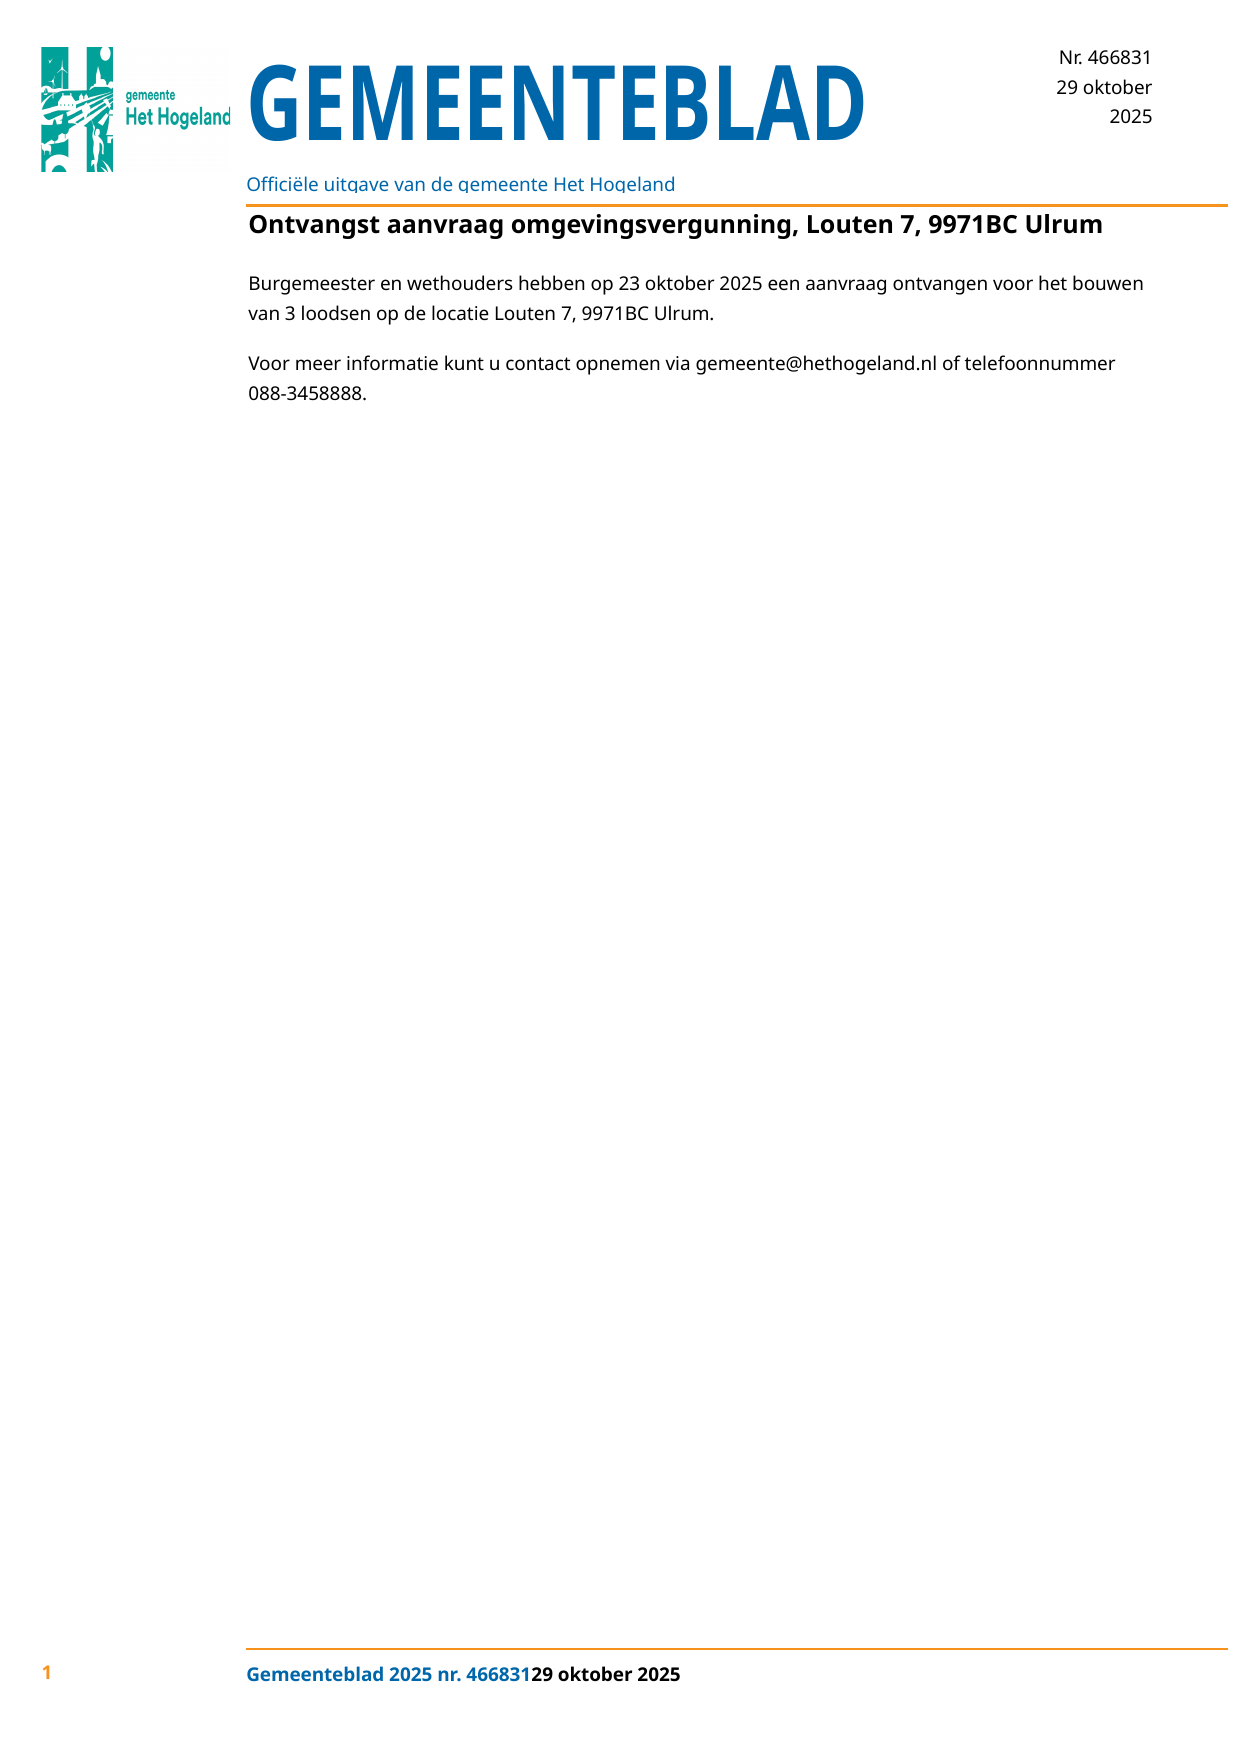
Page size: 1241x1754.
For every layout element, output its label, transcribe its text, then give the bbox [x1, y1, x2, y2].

text Ontvangst aanvraag omgevingsvergunning, Louten 7, 9971BC Ulrum [248, 207, 1152, 241]
text Burgemeester en wethouders hebben op 23 oktober 2025 een aanvraag ontvangen voor het bouwen van 3 loodsen op de locatie Louten 7, 9971BC Ulrum. [248, 270, 1152, 326]
picture [41, 47, 231, 172]
text Voor meer informatie kunt u contact opnemen via gemeente@hethogeland.nl of telefoonnummer 088-3458888. [248, 350, 1152, 406]
